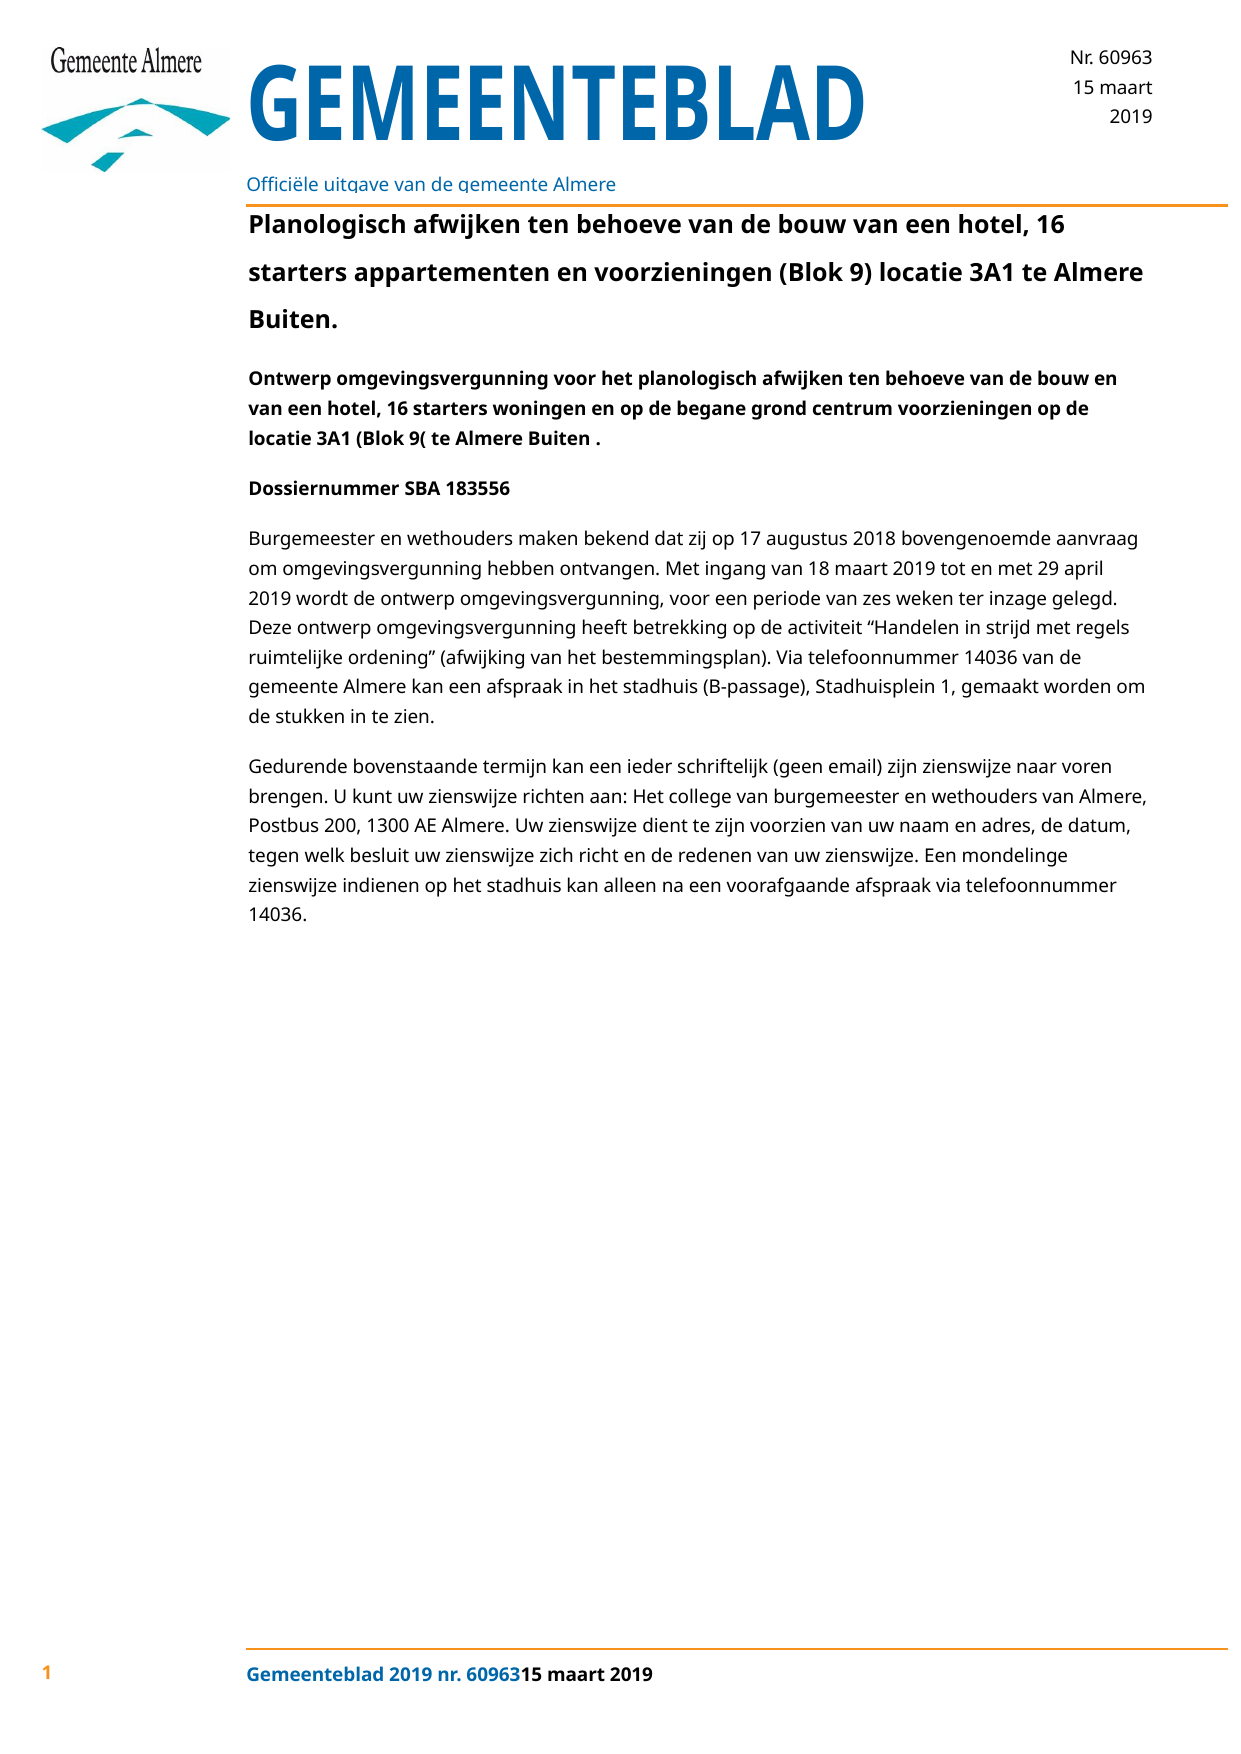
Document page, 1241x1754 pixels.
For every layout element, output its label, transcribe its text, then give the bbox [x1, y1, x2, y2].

text Gedurende bovenstaande termijn kan een ieder schriftelijk (geen email) zijn zienswijze naar voren brengen. U kunt uw zienswijze richten aan: Het college van burgemeester en wethouders van Almere, Postbus 200, 1300 AE Almere. Uw zienswijze dient te zijn voorzien van uw naam en adres, de datum, tegen welk besluit uw zienswijze zich richt en de redenen van uw zienswijze. Een mondelinge zienswijze indienen op het stadhuis kan alleen na een voorafgaande afspraak via telefoonnummer 14036. [248, 753, 1152, 927]
text Dossiernummer SBA 183556 [248, 475, 1152, 501]
text Burgemeester en wethouders maken bekend dat zij op 17 augustus 2018 bovengenoemde aanvraag om omgevingsvergunning hebben ontvangen. Met ingang van 18 maart 2019 tot en met 29 april 2019 wordt de ontwerp omgevingsvergunning, voor een periode van zes weken ter inzage gelegd. Deze ontwerp omgevingsvergunning heeft betrekking op de activiteit “Handelen in strijd met regels ruimtelijke ordening” (afwijking van het bestemmingsplan). Via telefoonnummer 14036 van de gemeente Almere kan een afspraak in het stadhuis (B-passage), Stadhuisplein 1, gemaakt worden om de stukken in te zien. [248, 526, 1152, 729]
picture [41, 47, 231, 172]
text Ontwerp omgevingsvergunning voor het planologisch afwijken ten behoeve van de bouw en van een hotel, 16 starters woningen en op de begane grond centrum voorzieningen op de locatie 3A1 (Blok 9( te Almere Buiten . [248, 366, 1152, 450]
text Planologisch afwijken ten behoeve van de bouw van een hotel, 16 starters appartementen en voorzieningen (Blok 9) locatie 3A1 te Almere Buiten. [248, 207, 1152, 336]
